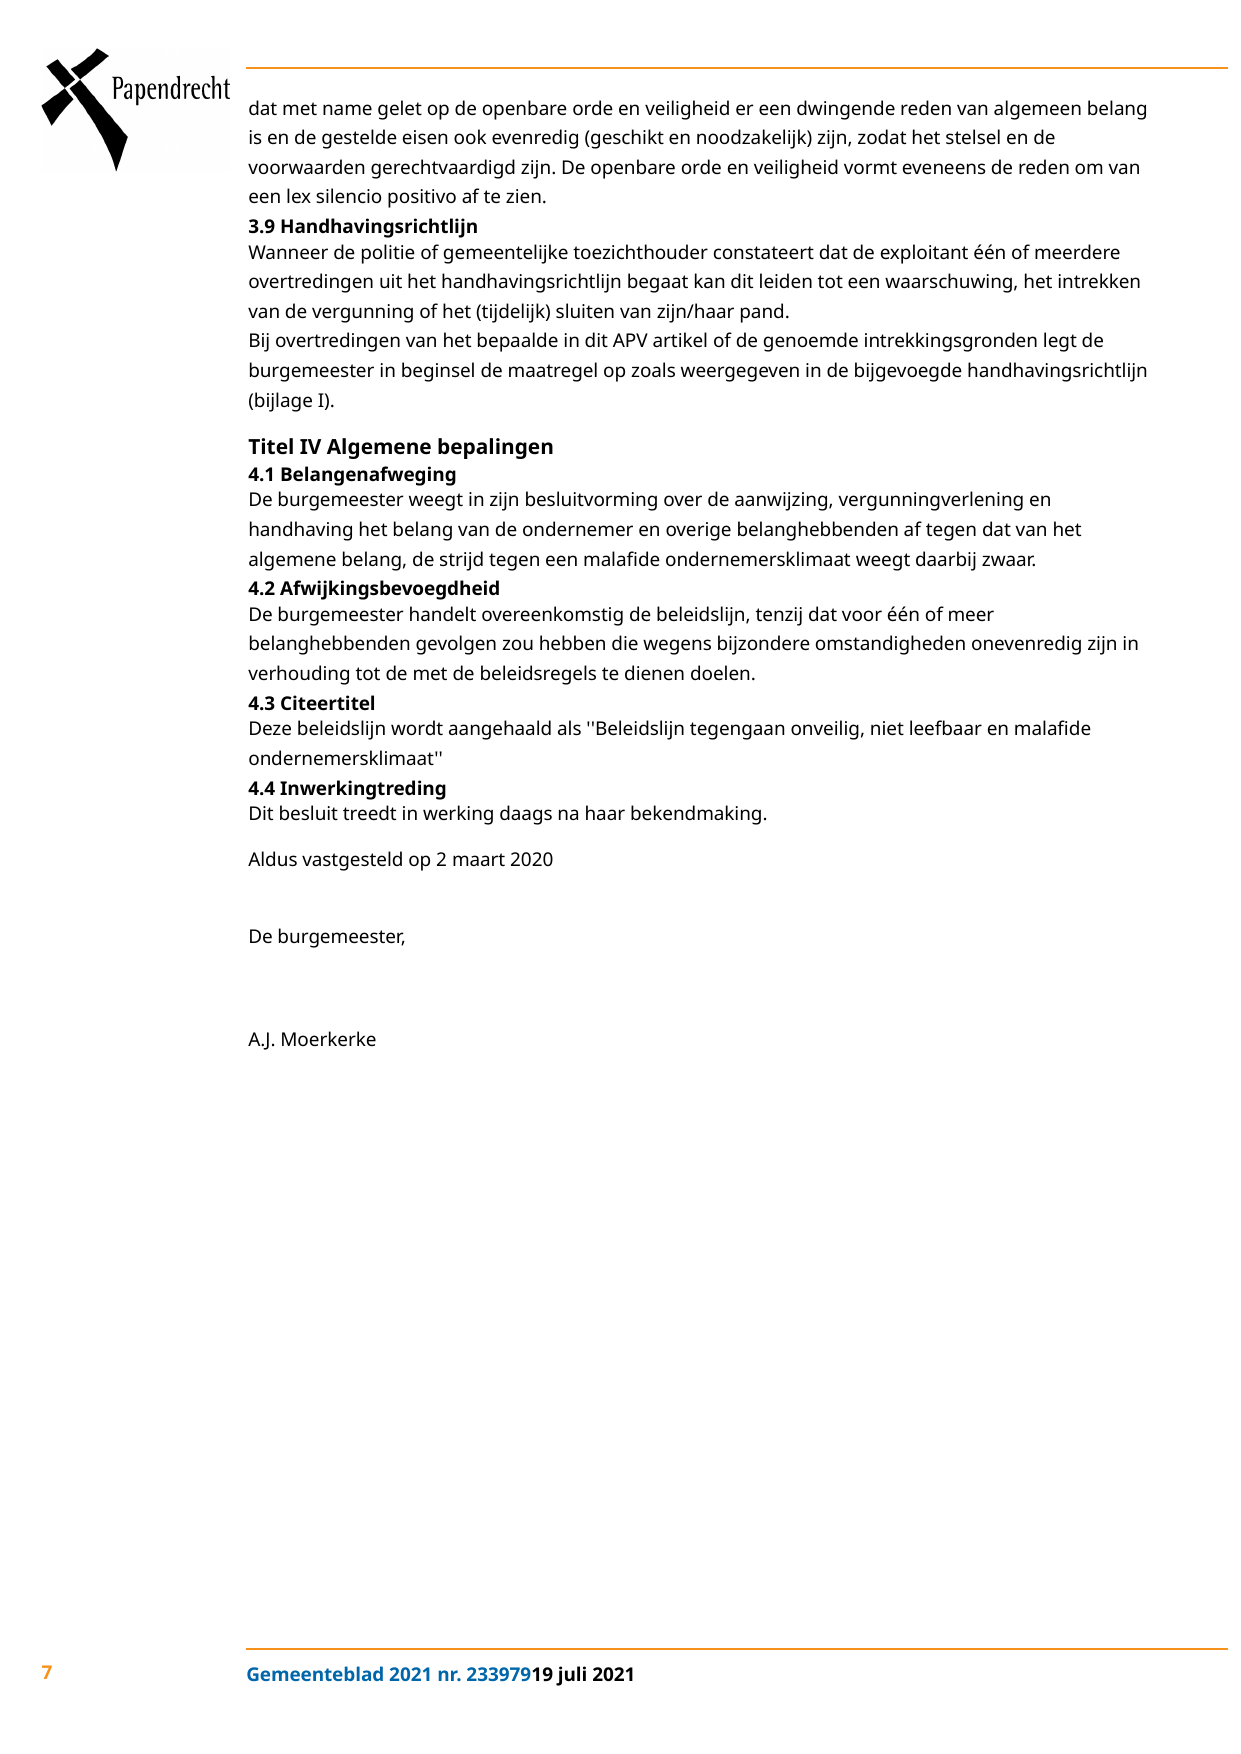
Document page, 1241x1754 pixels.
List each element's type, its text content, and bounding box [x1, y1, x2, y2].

text De burgemeester weegt in zijn besluitvorming over de aanwijzing, vergunningverlening en handhaving het belang van de ondernemer en overige belanghebbenden af tegen dat van het algemene belang, de strijd tegen een malafide ondernemersklimaat weegt daarbij zwaar. [248, 487, 1152, 571]
text Aldus vastgesteld op 2 maart 2020 [248, 846, 1152, 872]
text 4.4 Inwerkingtreding [248, 775, 1152, 800]
text 3.9 Handhavingsrichtlijn [248, 213, 1152, 239]
text A.J. Moerkerke [248, 1026, 1152, 1052]
text 4.1 Belangenafweging [248, 461, 1152, 487]
text dat met name gelet op de openbare orde en veiligheid er een dwingende reden van algemeen belang is en de gestelde eisen ook evenredig (geschikt en noodzakelijk) zijn, zodat het stelsel en de voorwaarden gerechtvaardigd zijn. De openbare orde en veiligheid vormt eveneens de reden om van een lex silencio positivo af te zien. [248, 95, 1152, 209]
text 4.3 Citeertitel [248, 690, 1152, 716]
text Dit besluit treedt in werking daags na haar bekendmaking. [248, 800, 1152, 826]
text De burgemeester handelt overeenkomstig de beleidslijn, tenzij dat voor één of meer belanghebbenden gevolgen zou hebben die wegens bijzondere omstandigheden onevenredig zijn in verhouding tot de met de beleidsregels te dienen doelen. [248, 601, 1152, 686]
text 4.2 Afwijkingsbevoegdheid [248, 575, 1152, 601]
text Wanneer de politie of gemeentelijke toezichthouder constateert dat de exploitant één of meerdere overtredingen uit het handhavingsrichtlijn begaat kan dit leiden tot een waarschuwing, het intrekken van de vergunning of het (tijdelijk) sluiten van zijn/haar pand. [248, 239, 1152, 324]
text Bij overtredingen van het bepaalde in dit APV artikel of de genoemde intrekkingsgronden legt de burgemeester in beginsel de maatregel op zoals weergegeven in de bijgevoegde handhavingsrichtlijn (bijlage I). [248, 328, 1152, 412]
picture [41, 47, 231, 172]
text Deze beleidslijn wordt aangehaald als ''Beleidslijn tegengaan onveilig, niet leefbaar en malafide ondernemersklimaat'' [248, 716, 1152, 771]
text Titel IV Algemene bepalingen [248, 432, 1152, 461]
text De burgemeester, [248, 923, 1152, 949]
